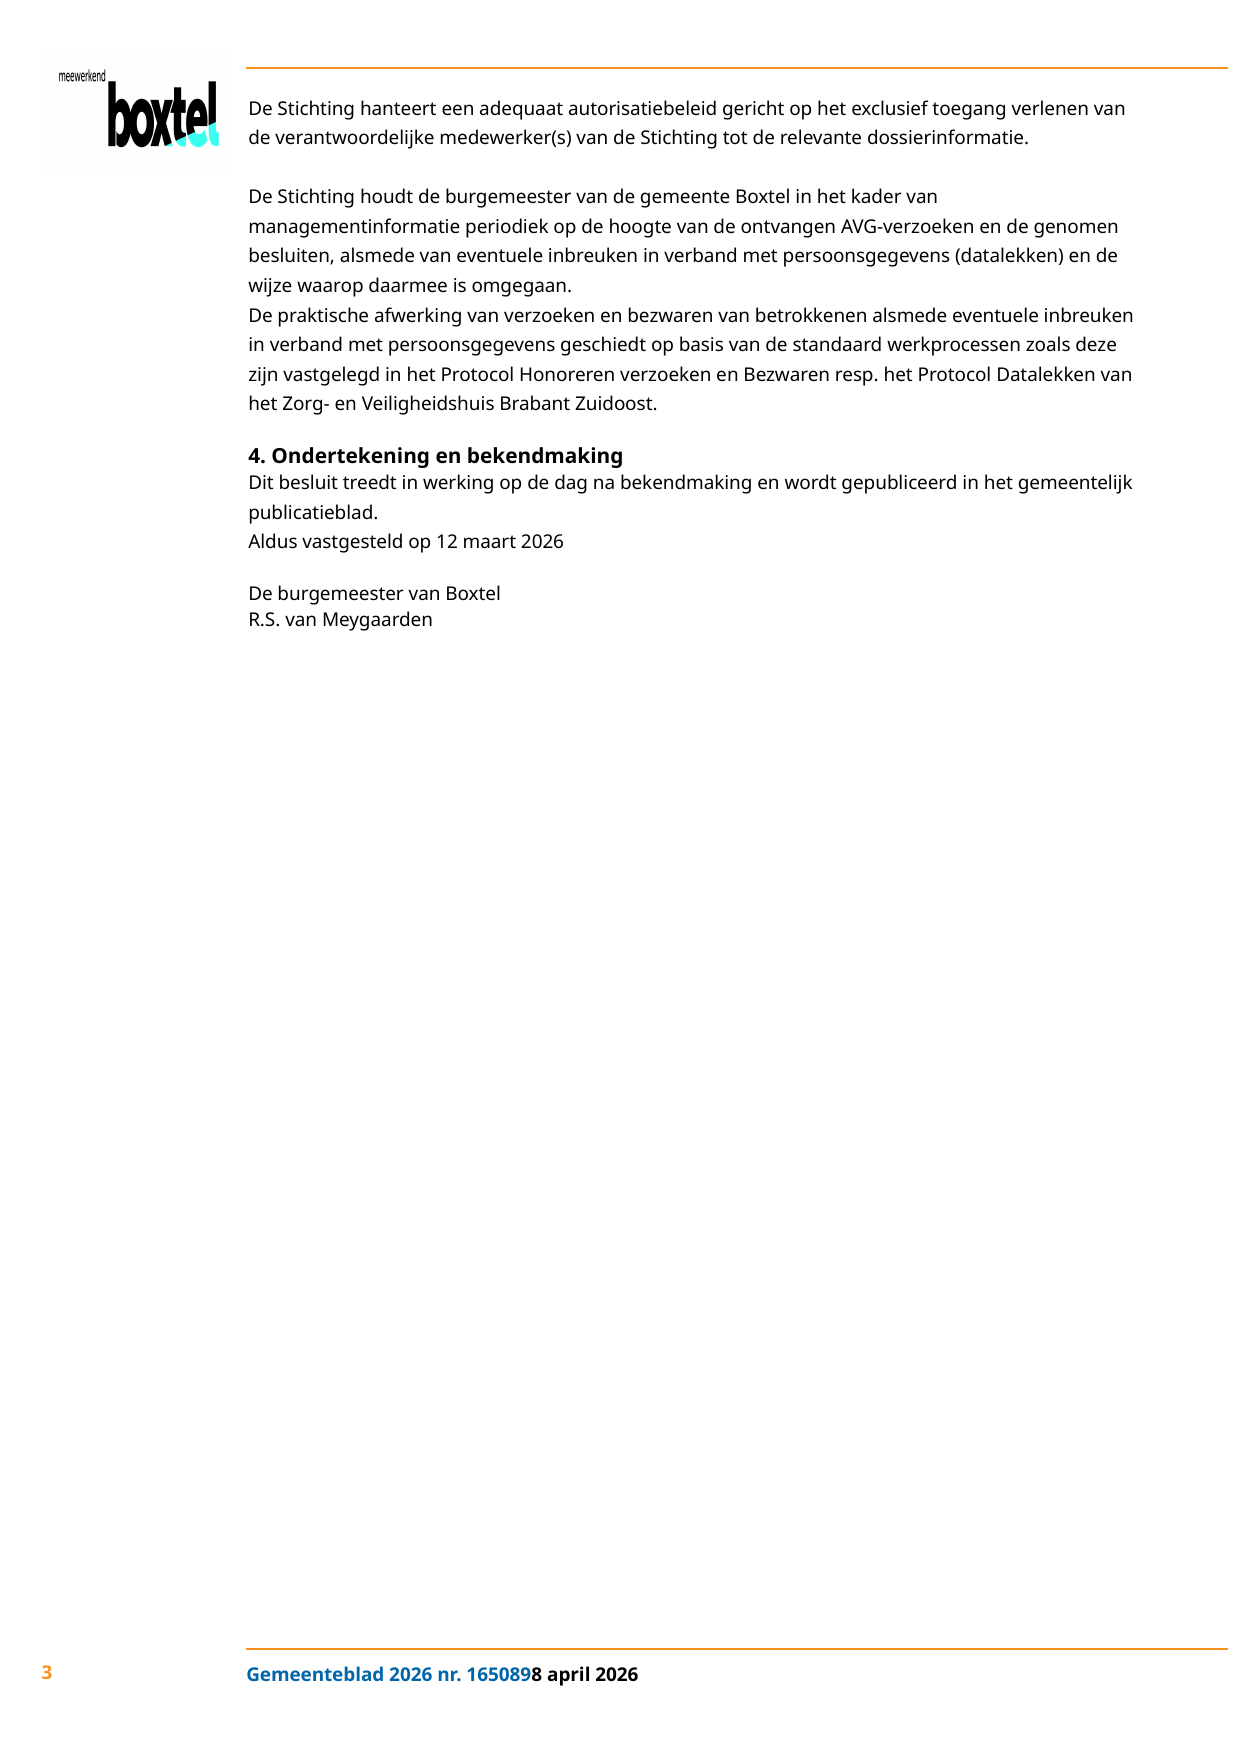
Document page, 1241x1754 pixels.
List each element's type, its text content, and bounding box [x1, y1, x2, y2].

text Aldus vastgesteld op 12 maart 2026 [248, 529, 1152, 554]
text De Stichting houdt de burgemeester van de gemeente Boxtel in het kader van managementinformatie periodiek op de hoogte van de ontvangen AVG-verzoeken en de genomen besluiten, alsmede van eventuele inbreuken in verband met persoonsgegevens (datalekken) en de wijze waarop daarmee is omgegaan. [248, 183, 1152, 298]
text De burgemeester van Boxtel [248, 580, 1152, 606]
text 4. Ondertekening en bekendmaking [248, 441, 1152, 469]
picture [41, 47, 231, 172]
text Dit besluit treedt in werking op de dag na bekendmaking en wordt gepubliceerd in het gemeentelijk publicatieblad. [248, 469, 1152, 525]
text De praktische afwerking van verzoeken en bezwaren van betrokkenen alsmede eventuele inbreuken in verband met persoonsgegevens geschiedt op basis van de standaard werkprocessen zoals deze zijn vastgelegd in het Protocol Honoreren verzoeken en Bezwaren resp. het Protocol Datalekken van het Zorg- en Veiligheidshuis Brabant Zuidoost. [248, 302, 1152, 416]
text De Stichting hanteert een adequaat autorisatiebeleid gericht op het exclusief toegang verlenen van de verantwoordelijke medewerker(s) van de Stichting tot de relevante dossierinformatie. [248, 95, 1152, 150]
text R.S. van Meygaarden [248, 606, 1152, 632]
